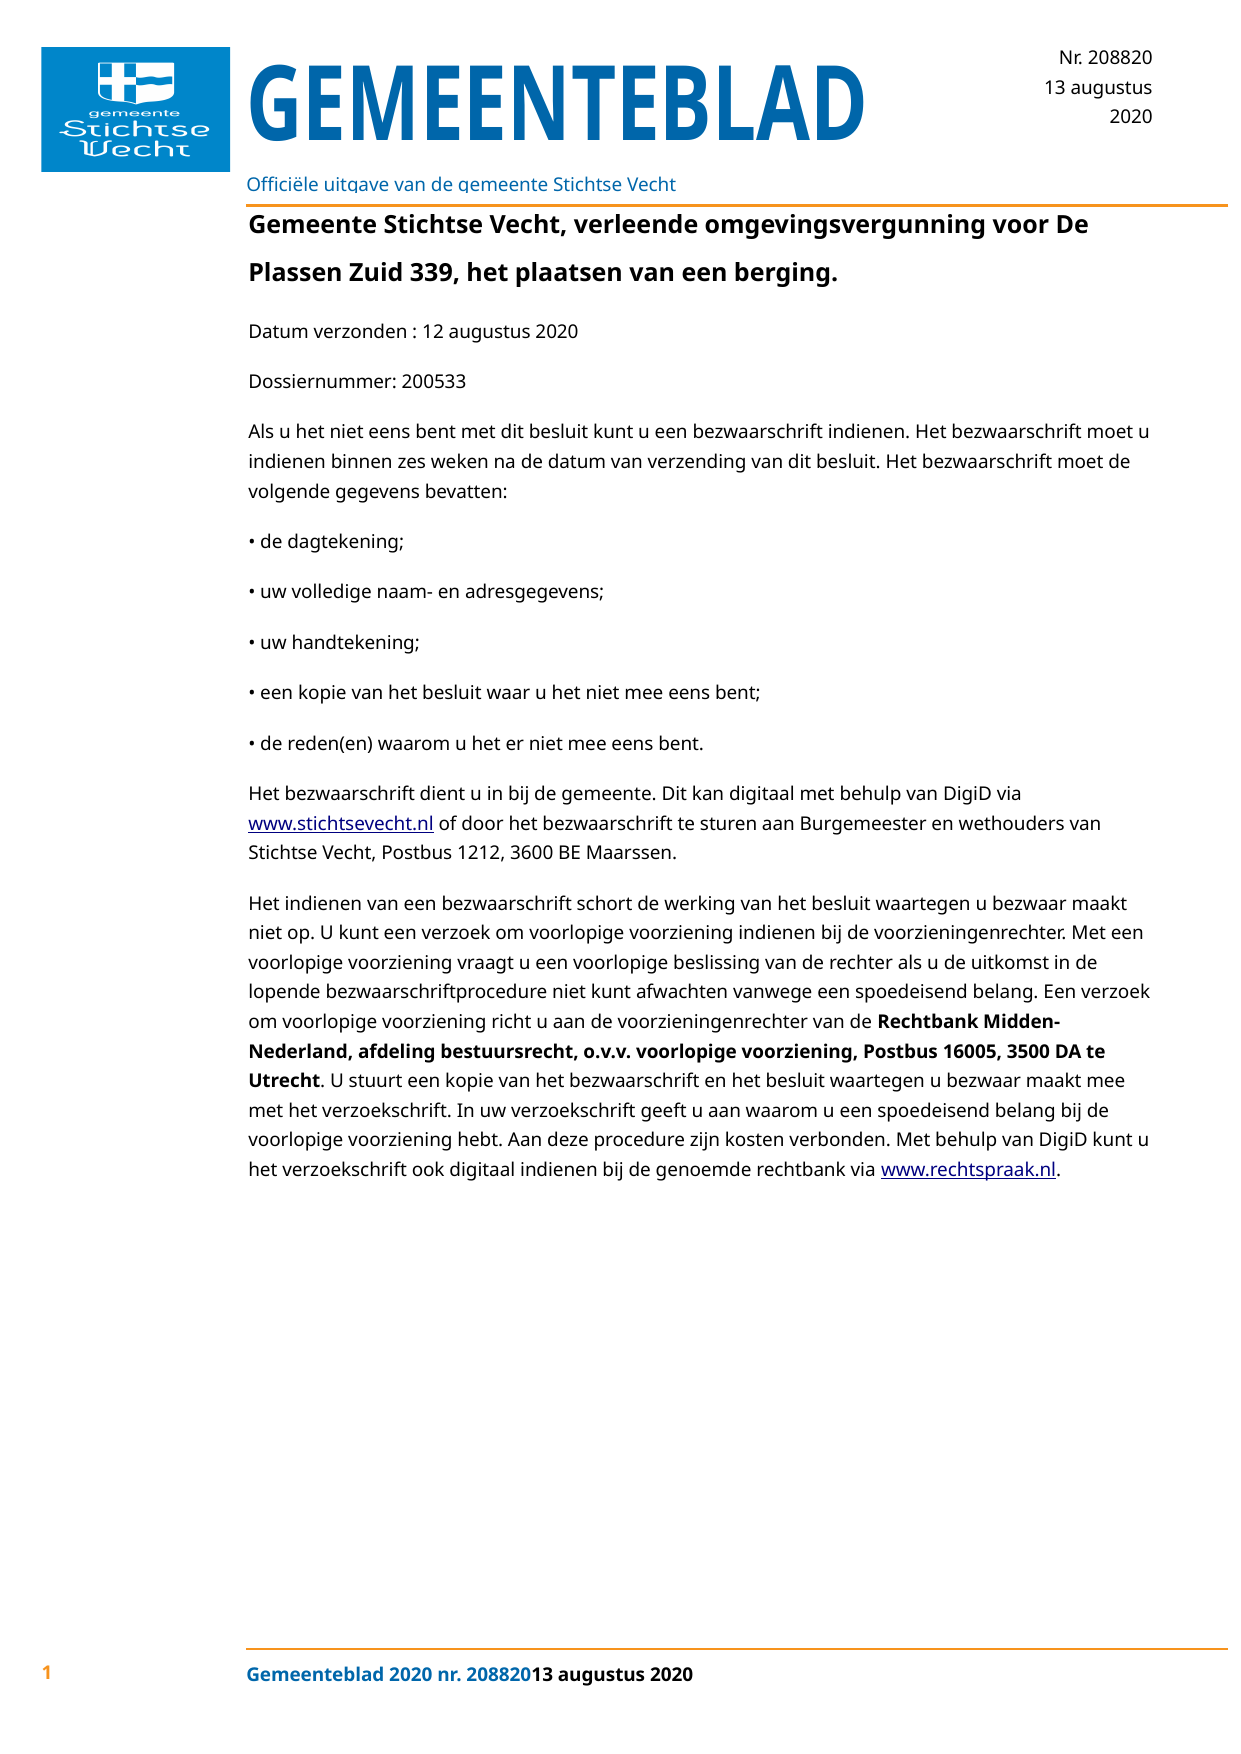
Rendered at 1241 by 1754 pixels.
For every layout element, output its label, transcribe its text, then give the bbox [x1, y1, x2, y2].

text Dossiernummer: 200533 [248, 368, 1152, 394]
text Gemeente Stichtse Vecht, verleende omgevingsvergunning voor De Plassen Zuid 339, het plaatsen van een berging. [248, 207, 1152, 288]
text • een kopie van het besluit waar u het niet mee eens bent; [248, 679, 1152, 705]
text Datum verzonden : 12 augustus 2020 [248, 318, 1152, 344]
text • uw handtekening; [248, 629, 1152, 655]
text • uw volledige naam- en adresgegevens; [248, 579, 1152, 604]
text • de reden(en) waarom u het er niet mee eens bent. [248, 730, 1152, 756]
picture [99, 63, 135, 101]
text • de dagtekening; [248, 528, 1152, 554]
picture [137, 63, 174, 103]
text Het indienen van een bezwaarschrift schort de werking van het besluit waartegen u bezwaar maakt niet op. U kunt een verzoek om voorlopige voorziening indienen bij de voorzieningenrechter. Met een voorlopige voorziening vraagt u een voorlopige beslissing van de rechter als u de uitkomst in de lopende bezwaarschriftprocedure niet kunt afwachten vanwege een spoedeisend belang. Een verzoek om voorlopige voorziening richt u aan de voorzieningenrechter van de Rechtbank Midden-Nederland, afdeling bestuursrecht, o.v.v. voorlopige voorziening, Postbus 16005, 3500 DA te Utrecht. U stuurt een kopie van het bezwaarschrift en het besluit waartegen u bezwaar maakt mee met het verzoekschrift. In uw verzoekschrift geeft u aan waarom u een spoedeisend belang bij de voorlopige voorziening hebt. Aan deze procedure zijn kosten verbonden. Met behulp van DigiD kunt u het verzoekschrift ook digitaal indienen bij de genoemde rechtbank via www.rechtspraak.nl. [248, 890, 1152, 1182]
text Als u het niet eens bent met dit besluit kunt u een bezwaarschrift indienen. Het bezwaarschrift moet u indienen binnen zes weken na de datum van verzending van dit besluit. Het bezwaarschrift moet de volgende gegevens bevatten: [248, 419, 1152, 504]
text Het bezwaarschrift dient u in bij de gemeente. Dit kan digitaal met behulp van DigiD via www.stichtsevecht.nl of door het bezwaarschrift te sturen aan Burgemeester en wethouders van Stichtse Vecht, Postbus 1212, 3600 BE Maarssen. [248, 780, 1152, 865]
